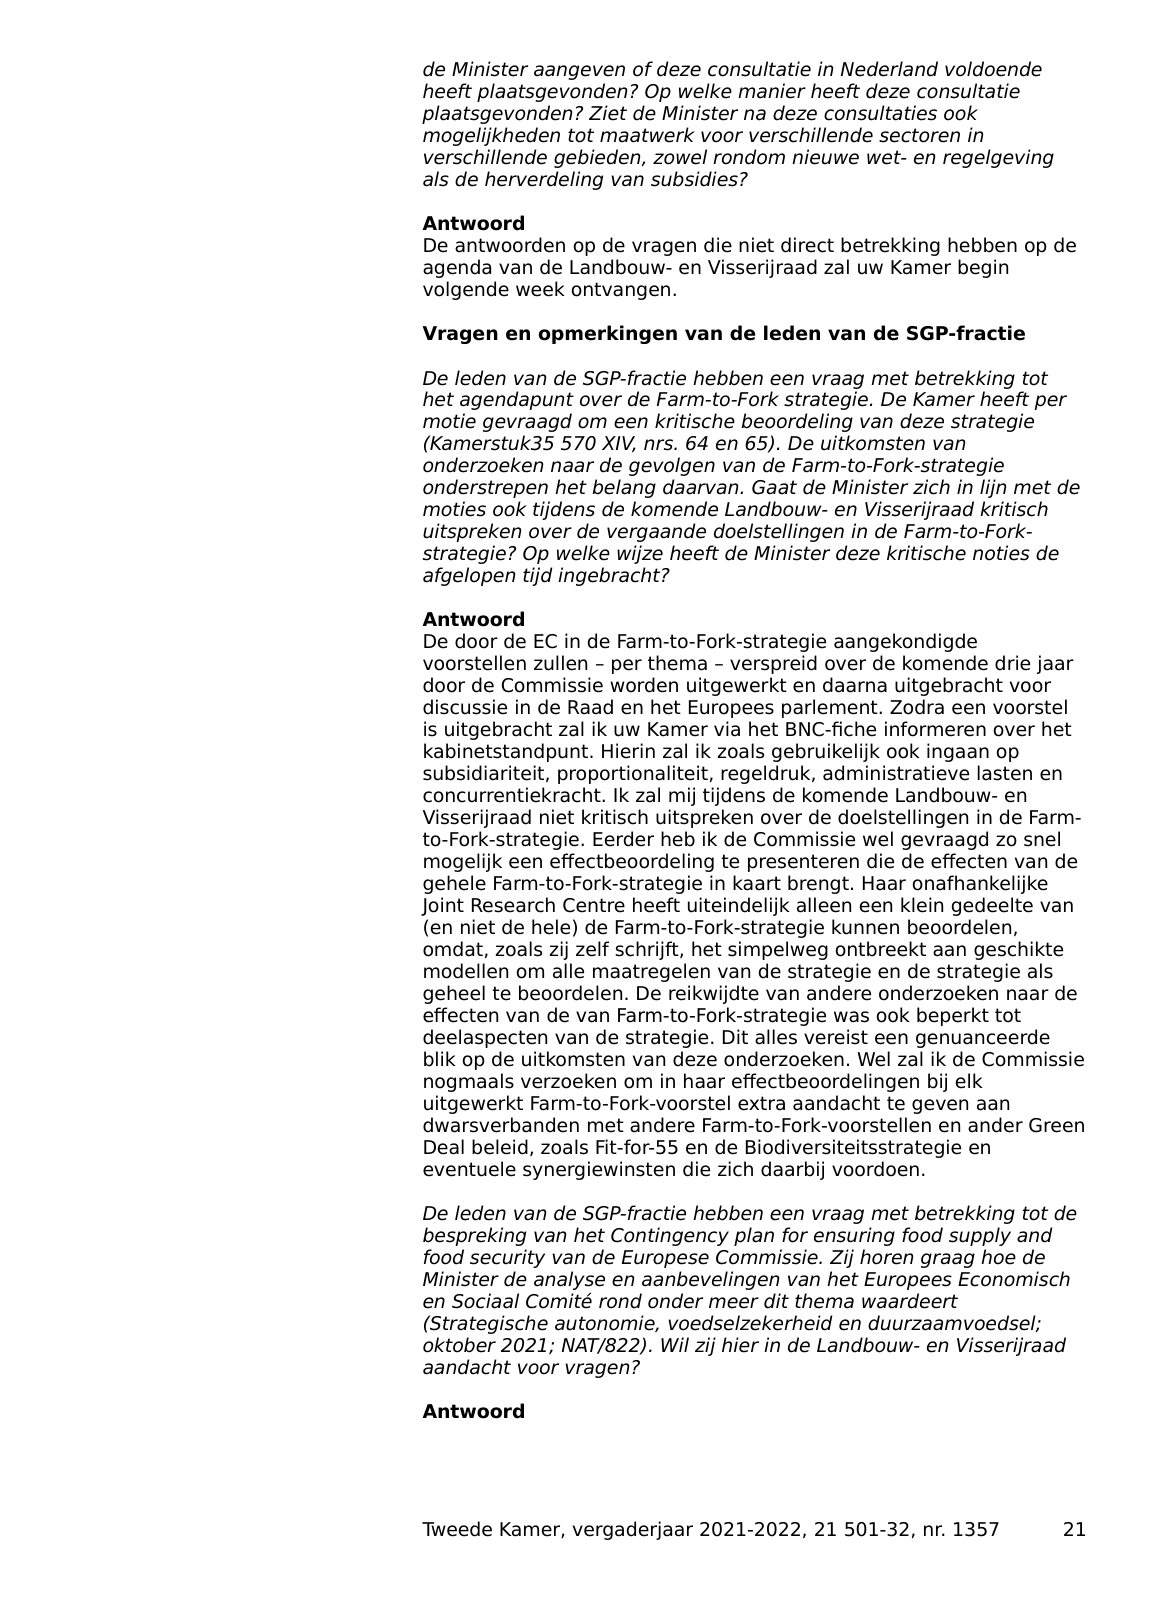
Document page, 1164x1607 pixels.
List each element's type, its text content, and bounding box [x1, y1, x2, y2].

text Antwoord [422, 609, 1087, 631]
text De antwoorden op de vragen die niet direct betrekking hebben op de agenda van de Landbouw- en Visserijraad zal uw Kamer begin volgende week ontvangen. [422, 235, 1087, 301]
text Antwoord [422, 213, 1087, 235]
text De leden van de SGP-fractie hebben een vraag met betrekking tot het agendapunt over de Farm-to-Fork strategie. De Kamer heeft per motie gevraagd om een kritische beoordeling van deze strategie (Kamerstuk35 570 XIV, nrs. 64 en 65). De uitkomsten van onderzoeken naar de gevolgen van de Farm-to-Fork-strategie onderstrepen het belang daarvan. Gaat de Minister zich in lijn met de moties ook tijdens de komende Landbouw- en Visserijraad kritisch uitspreken over de vergaande doelstellingen in de Farm-to-Fork-strategie? Op welke wijze heeft de Minister deze kritische noties de afgelopen tijd ingebracht? [422, 367, 1087, 587]
text Antwoord [422, 1401, 1087, 1423]
text de Minister aangeven of deze consultatie in Nederland voldoende heeft plaatsgevonden? Op welke manier heeft deze consultatie plaatsgevonden? Ziet de Minister na deze consultaties ook mogelijkheden tot maatwerk voor verschillende sectoren in verschillende gebieden, zowel rondom nieuwe wet- en regelgeving als de herverdeling van subsidies? [422, 59, 1087, 191]
subtitle Vragen en opmerkingen van de leden van de SGP-fractie [422, 323, 1087, 345]
text De leden van de SGP-fractie hebben een vraag met betrekking tot de bespreking van het Contingency plan for ensuring food supply and food security van de Europese Commissie. Zij horen graag hoe de Minister de analyse en aanbevelingen van het Europees Economisch en Sociaal Comité rond onder meer dit thema waardeert (Strategische autonomie, voedselzekerheid en duurzaamvoedsel; oktober 2021; NAT/822). Wil zij hier in de Landbouw- en Visserijraad aandacht voor vragen? [422, 1203, 1087, 1379]
text De door de EC in de Farm-to-Fork-strategie aangekondigde voorstellen zullen – per thema – verspreid over de komende drie jaar door de Commissie worden uitgewerkt en daarna uitgebracht voor discussie in de Raad en het Europees parlement. Zodra een voorstel is uitgebracht zal ik uw Kamer via het BNC-fiche informeren over het kabinetstandpunt. Hierin zal ik zoals gebruikelijk ook ingaan op subsidiariteit, proportionaliteit, regeldruk, administratieve lasten en concurrentiekracht. Ik zal mij tijdens de komende Landbouw- en Visserijraad niet kritisch uitspreken over de doelstellingen in de Farm-to-Fork-strategie. Eerder heb ik de Commissie wel gevraagd zo snel mogelijk een effectbeoordeling te presenteren die de effecten van de gehele Farm-to-Fork-strategie in kaart brengt. Haar onafhankelijke Joint Research Centre heeft uiteindelijk alleen een klein gedeelte van (en niet de hele) de Farm-to-Fork-strategie kunnen beoordelen, omdat, zoals zij zelf schrijft, het simpelweg ontbreekt aan geschikte modellen om alle maatregelen van de strategie en de strategie als geheel te beoordelen. De reikwijdte van andere onderzoeken naar de effecten van de van Farm-to-Fork-strategie was ook beperkt tot deelaspecten van de strategie. Dit alles vereist een genuanceerde blik op de uitkomsten van deze onderzoeken. Wel zal ik de Commissie nogmaals verzoeken om in haar effectbeoordelingen bij elk uitgewerkt Farm-to-Fork-voorstel extra aandacht te geven aan dwarsverbanden met andere Farm-to-Fork-voorstellen en ander Green Deal beleid, zoals Fit-for-55 en de Biodiversiteitsstrategie en eventuele synergiewinsten die zich daarbij voordoen. [422, 631, 1087, 1181]
